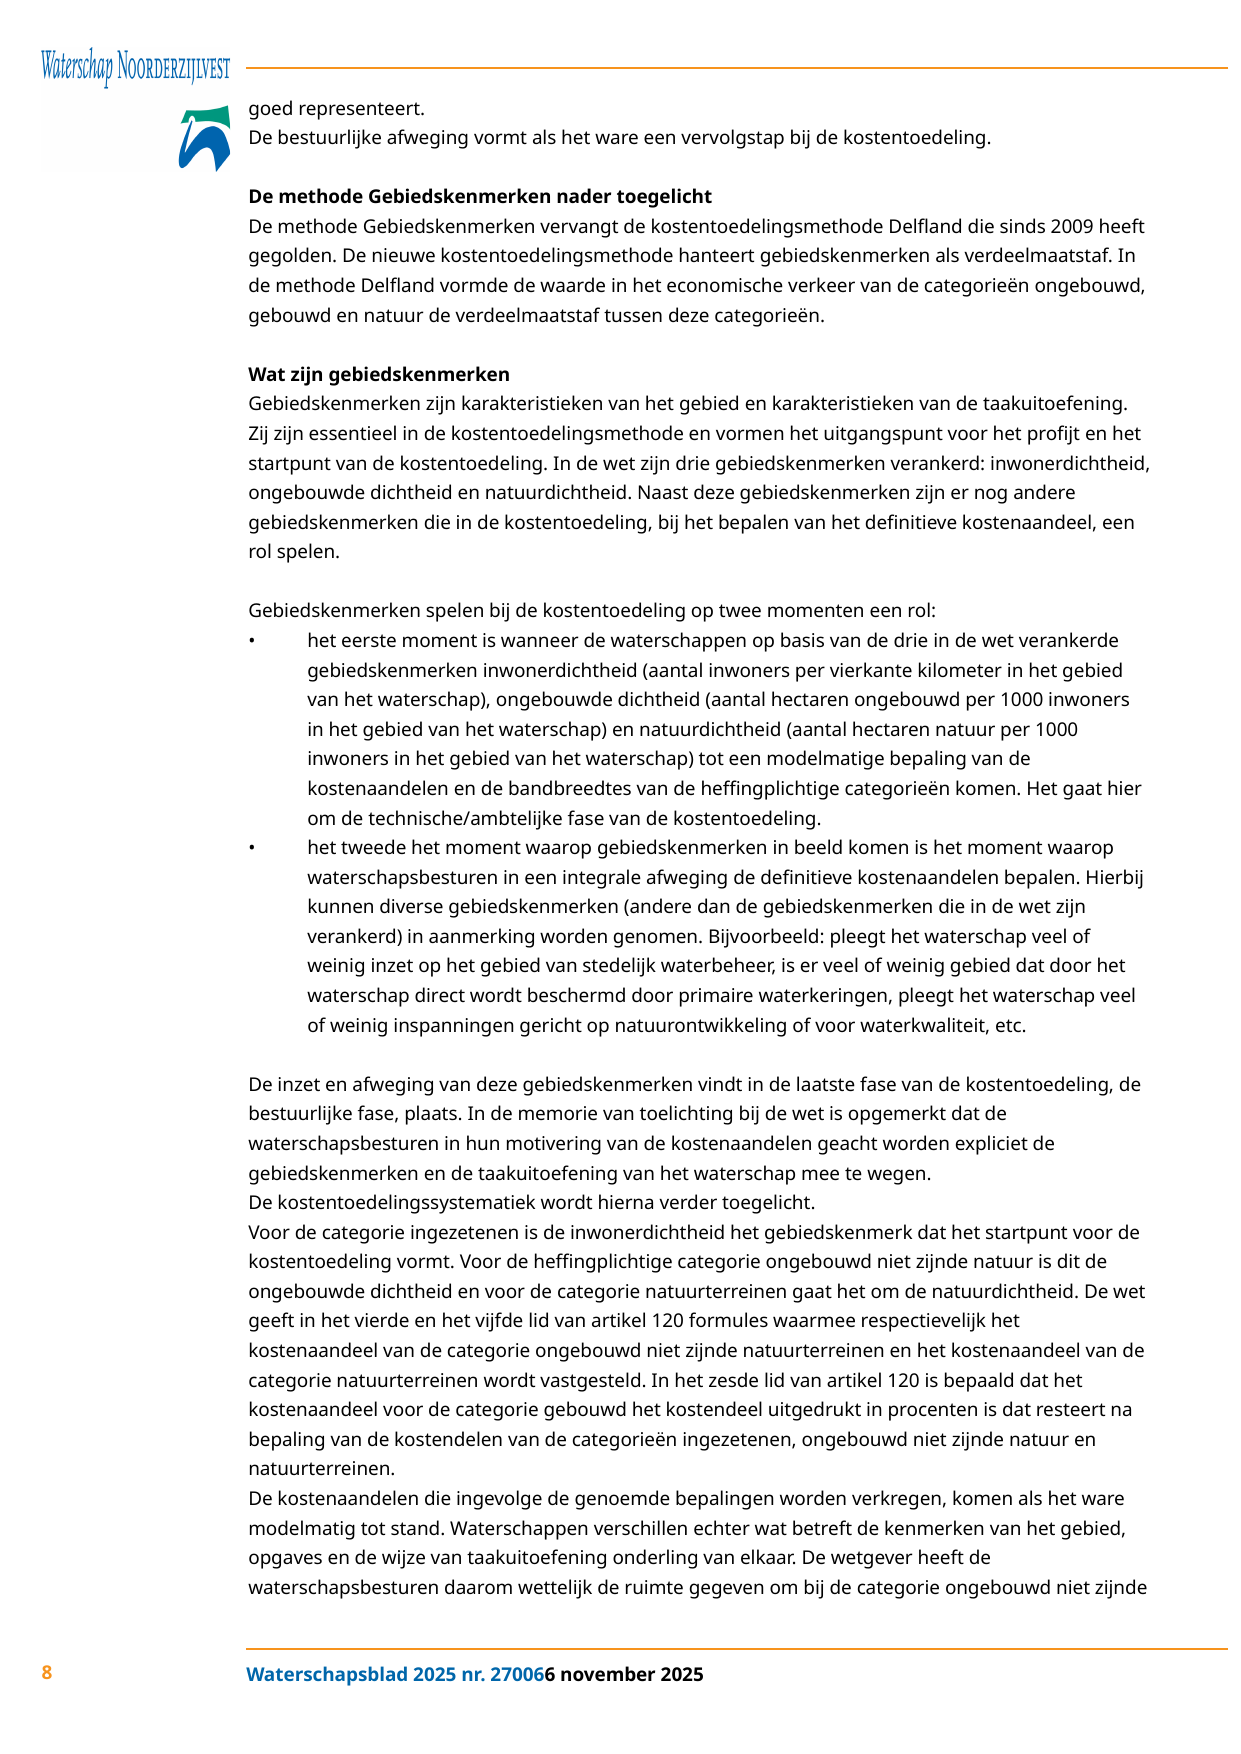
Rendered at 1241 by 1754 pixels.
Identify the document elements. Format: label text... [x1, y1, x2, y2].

list het tweede het moment waarop gebiedskenmerken in beeld komen is het moment waarop waterschapsbesturen in een integrale afweging de definitieve kostenaandelen bepalen. Hierbij kunnen diverse gebiedskenmerken (andere dan de gebiedskenmerken die in de wet zijn verankerd) in aanmerking worden genomen. Bijvoorbeeld: pleegt het waterschap veel of weinig inzet op het gebied van stedelijk waterbeheer, is er veel of weinig gebied dat door het waterschap direct wordt beschermd door primaire waterkeringen, pleegt het waterschap veel of weinig inspanningen gericht op natuurontwikkeling of voor waterkwaliteit, etc. [248, 834, 1152, 1038]
list het eerste moment is wanneer de waterschappen op basis van de drie in de wet verankerde gebiedskenmerken inwonerdichtheid (aantal inwoners per vierkante kilometer in het gebied van het waterschap), ongebouwde dichtheid (aantal hectaren ongebouwd per 1000 inwoners in het gebied van het waterschap) en natuurdichtheid (aantal hectaren natuur per 1000 inwoners in het gebied van het waterschap) tot een modelmatige bepaling van de kostenaandelen en de bandbreedtes van de heffingplichtige categorieën komen. Het gaat hier om de technische/ambtelijke fase van de kostentoedeling. [248, 627, 1152, 831]
text De kostenaandelen die ingevolge de genoemde bepalingen worden verkregen, komen als het ware modelmatig tot stand. Waterschappen verschillen echter wat betreft de kenmerken van het gebied, opgaves en de wijze van taakuitoefening onderling van elkaar. De wetgever heeft de waterschapsbesturen daarom wettelijk de ruimte gegeven om bij de categorie ongebouwd niet zijnde [248, 1485, 1152, 1600]
text De kostentoedelingssystematiek wordt hierna verder toegelicht. [248, 1189, 1152, 1215]
text De methode Gebiedskenmerken vervangt de kostentoedelingsmethode Delfland die sinds 2009 heeft gegolden. De nieuwe kostentoedelingsmethode hanteert gebiedskenmerken als verdeelmaatstaf. In de methode Delfland vormde de waarde in het economische verkeer van de categorieën ongebouwd, gebouwd en natuur de verdeelmaatstaf tussen deze categorieën. [248, 213, 1152, 328]
text Gebiedskenmerken spelen bij de kostentoedeling op twee momenten een rol: [248, 598, 1152, 623]
text De methode Gebiedskenmerken nader toegelicht [248, 183, 1152, 209]
text De bestuurlijke afweging vormt als het ware een vervolgstap bij de kostentoedeling. [248, 124, 1152, 150]
text Gebiedskenmerken zijn karakteristieken van het gebied en karakteristieken van de taakuitoefening. Zij zijn essentieel in de kostentoedelingsmethode en vormen het uitgangspunt voor het profijt en het startpunt van de kostentoedeling. In de wet zijn drie gebiedskenmerken verankerd: inwonerdichtheid, ongebouwde dichtheid en natuurdichtheid. Naast deze gebiedskenmerken zijn er nog andere gebiedskenmerken die in de kostentoedeling, bij het bepalen van het definitieve kostenaandeel, een rol spelen. [248, 391, 1152, 564]
text goed representeert. [248, 95, 1152, 121]
picture [41, 47, 231, 172]
text De inzet en afweging van deze gebiedskenmerken vindt in de laatste fase van de kostentoedeling, de bestuurlijke fase, plaats. In de memorie van toelichting bij de wet is opgemerkt dat de waterschapsbesturen in hun motivering van de kostenaandelen geacht worden expliciet de gebiedskenmerken en de taakuitoefening van het waterschap mee te wegen. [248, 1071, 1152, 1186]
text Wat zijn gebiedskenmerken [248, 361, 1152, 387]
text Voor de categorie ingezetenen is de inwonerdichtheid het gebiedskenmerk dat het startpunt voor de kostentoedeling vormt. Voor de heffingplichtige categorie ongebouwd niet zijnde natuur is dit de ongebouwde dichtheid en voor de categorie natuurterreinen gaat het om de natuurdichtheid. De wet geeft in het vierde en het vijfde lid van artikel 120 formules waarmee respectievelijk het kostenaandeel van de categorie ongebouwd niet zijnde natuurterreinen en het kostenaandeel van de categorie natuurterreinen wordt vastgesteld. In het zesde lid van artikel 120 is bepaald dat het kostenaandeel voor de categorie gebouwd het kostendeel uitgedrukt in procenten is dat resteert na bepaling van de kostendelen van de categorieën ingezetenen, ongebouwd niet zijnde natuur en natuurterreinen. [248, 1219, 1152, 1481]
